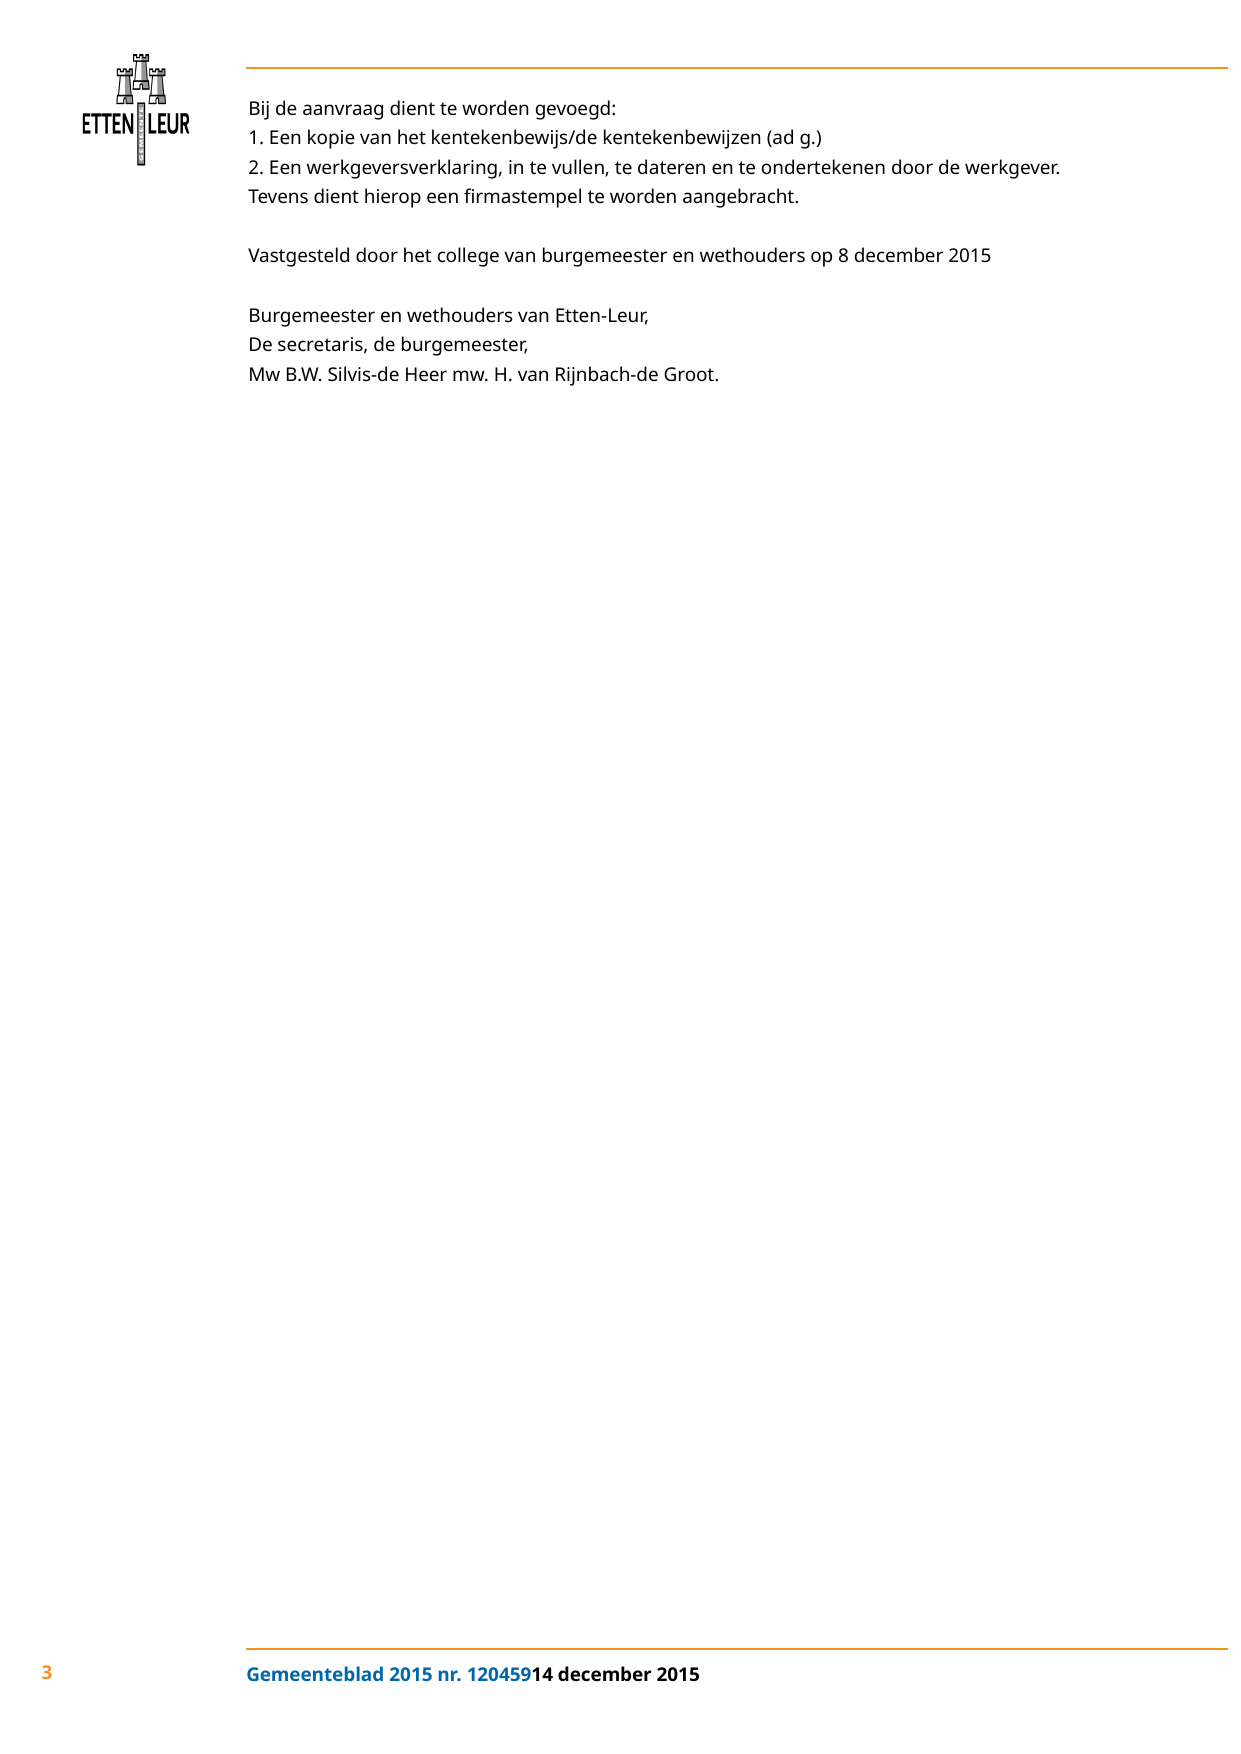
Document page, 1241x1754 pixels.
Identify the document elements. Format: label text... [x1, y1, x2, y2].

text Tevens dient hierop een firmastempel te worden aangebracht. [248, 183, 1152, 209]
text Vastgesteld door het college van burgemeester en wethouders op 8 december 2015 [248, 243, 1152, 268]
text De secretaris, de burgemeester, [248, 331, 1152, 357]
text Burgemeester en wethouders van Etten-Leur, [248, 302, 1152, 328]
text Bij de aanvraag dient te worden gevoegd: [248, 95, 1152, 121]
text 1. Een kopie van het kentekenbewijs/de kentekenbewijzen (ad g.) [248, 124, 1152, 150]
text Mw B.W. Silvis-de Heer mw. H. van Rijnbach-de Groot. [248, 361, 1152, 387]
picture [41, 47, 231, 172]
text 2. Een werkgeversverklaring, in te vullen, te dateren en te ondertekenen door de werkgever. [248, 154, 1152, 180]
